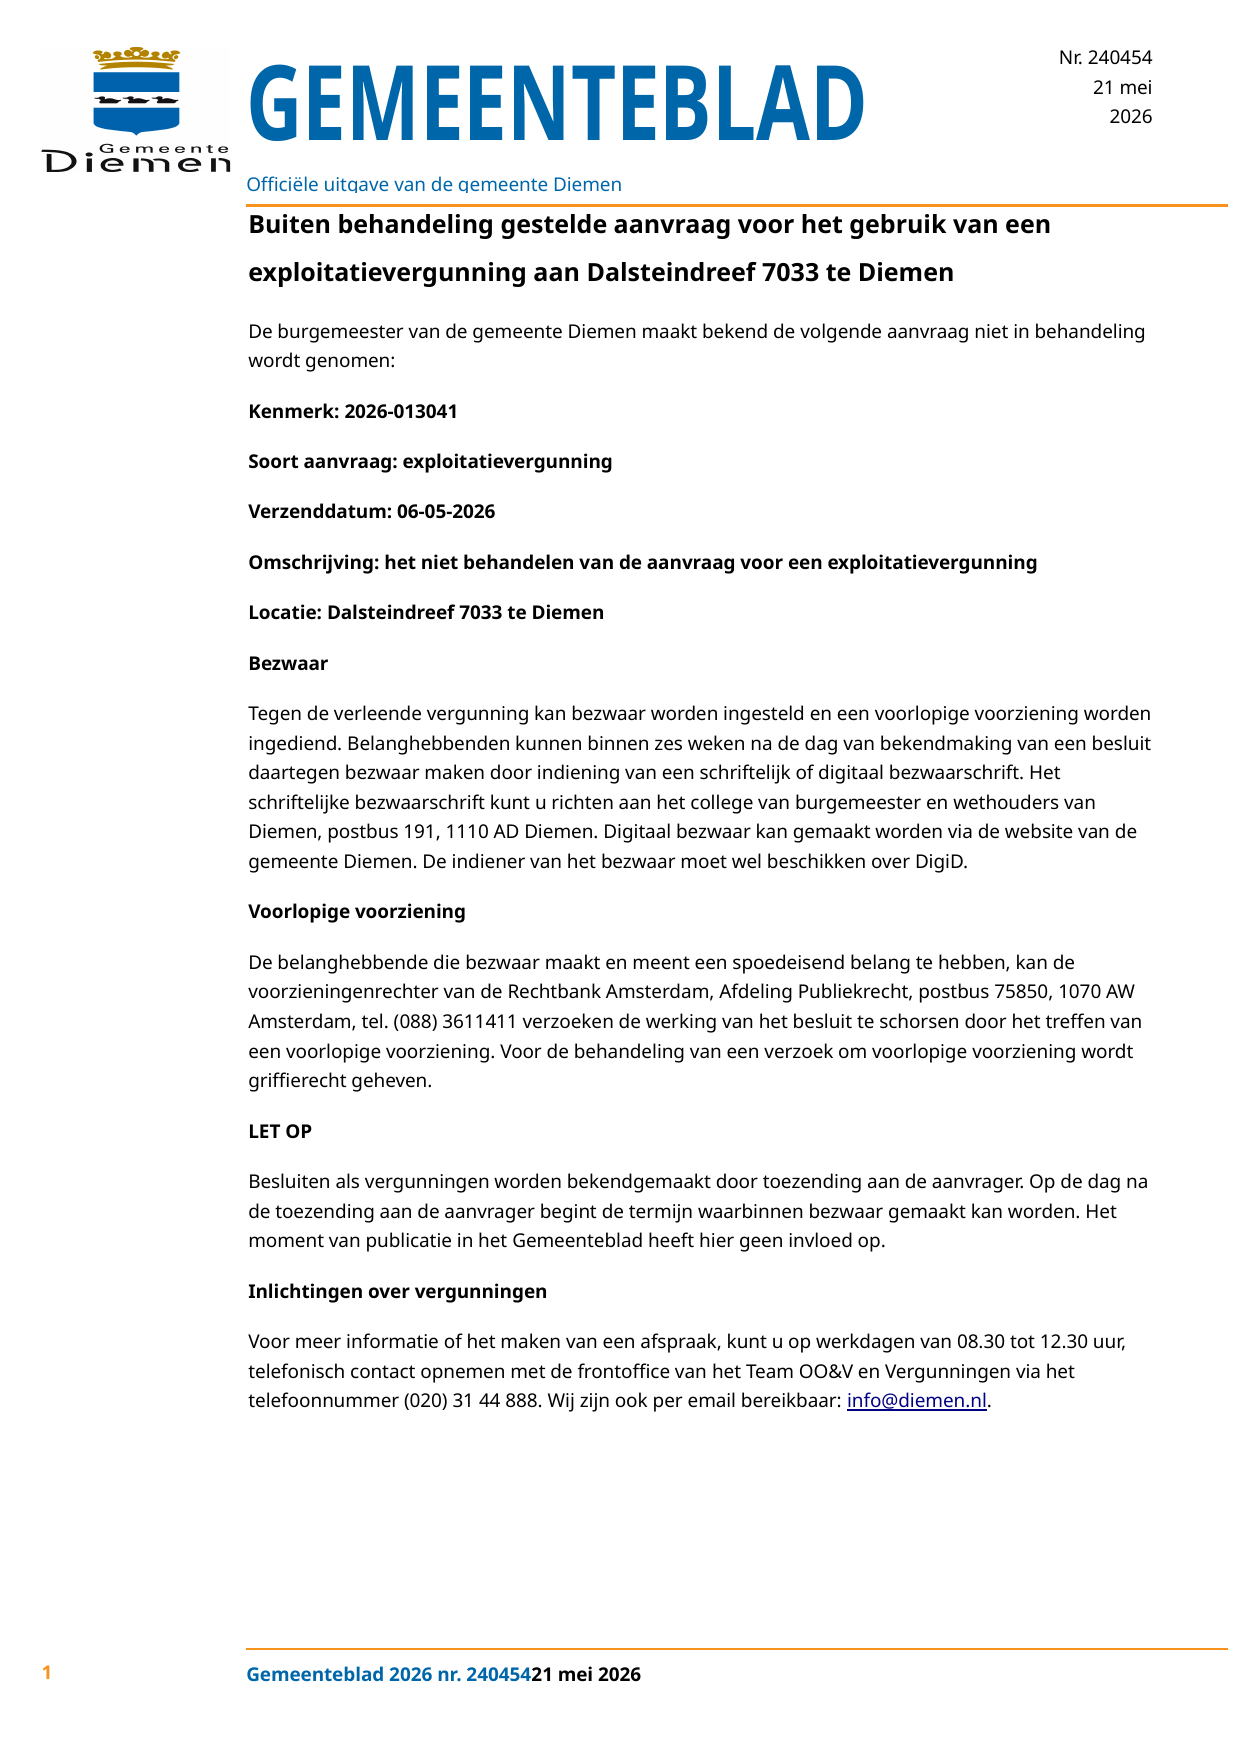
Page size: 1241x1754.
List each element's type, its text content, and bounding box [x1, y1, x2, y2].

text De burgemeester van de gemeente Diemen maakt bekend de volgende aanvraag niet in behandeling wordt genomen: [248, 318, 1152, 373]
text Omschrijving: het niet behandelen van de aanvraag voor een exploitatievergunning [248, 549, 1152, 575]
text Tegen de verleende vergunning kan bezwaar worden ingesteld en een voorlopige voorziening worden ingediend. Belanghebbenden kunnen binnen zes weken na de dag van bekendmaking van een besluit daartegen bezwaar maken door indiening van een schriftelijk of digitaal bezwaarschrift. Het schriftelijke bezwaarschrift kunt u richten aan het college van burgemeester en wethouders van Diemen, postbus 191, 1110 AD Diemen. Digitaal bezwaar kan gemaakt worden via de website van de gemeente Diemen. De indiener van het bezwaar moet wel beschikken over DigiD. [248, 700, 1152, 874]
text De belanghebbende die bezwaar maakt en meent een spoedeisend belang te hebben, kan de voorzieningenrechter van de Rechtbank Amsterdam, Afdeling Publiekrecht, postbus 75850, 1070 AW Amsterdam, tel. (088) 3611411 verzoeken de werking van het besluit te schorsen door het treffen van een voorlopige voorziening. Voor de behandeling van een verzoek om voorlopige voorziening wordt griffierecht geheven. [248, 949, 1152, 1093]
text Bezwaar [248, 650, 1152, 676]
text Kenmerk: 2026-013041 [248, 398, 1152, 424]
text Voorlopige voorziening [248, 899, 1152, 924]
picture [41, 47, 231, 172]
text Inlichtingen over vergunningen [248, 1278, 1152, 1304]
text Voor meer informatie of het maken van een afspraak, kunt u op werkdagen van 08.30 tot 12.30 uur, telefonisch contact opnemen met de frontoffice van het Team OO&V en Vergunningen via het telefoonnummer (020) 31 44 888. Wij zijn ook per email bereikbaar: info@diemen.nl. [248, 1328, 1152, 1413]
text Buiten behandeling gestelde aanvraag voor het gebruik van een exploitatievergunning aan Dalsteindreef 7033 te Diemen [248, 207, 1152, 288]
text Verzenddatum: 06-05-2026 [248, 499, 1152, 524]
text Besluiten als vergunningen worden bekendgemaakt door toezending aan de aanvrager. Op de dag na de toezending aan de aanvrager begint de termijn waarbinnen bezwaar gemaakt kan worden. Het moment van publicatie in het Gemeenteblad heeft hier geen invloed op. [248, 1168, 1152, 1253]
text LET OP [248, 1118, 1152, 1144]
text Locatie: Dalsteindreef 7033 te Diemen [248, 599, 1152, 625]
text Soort aanvraag: exploitatievergunning [248, 448, 1152, 474]
